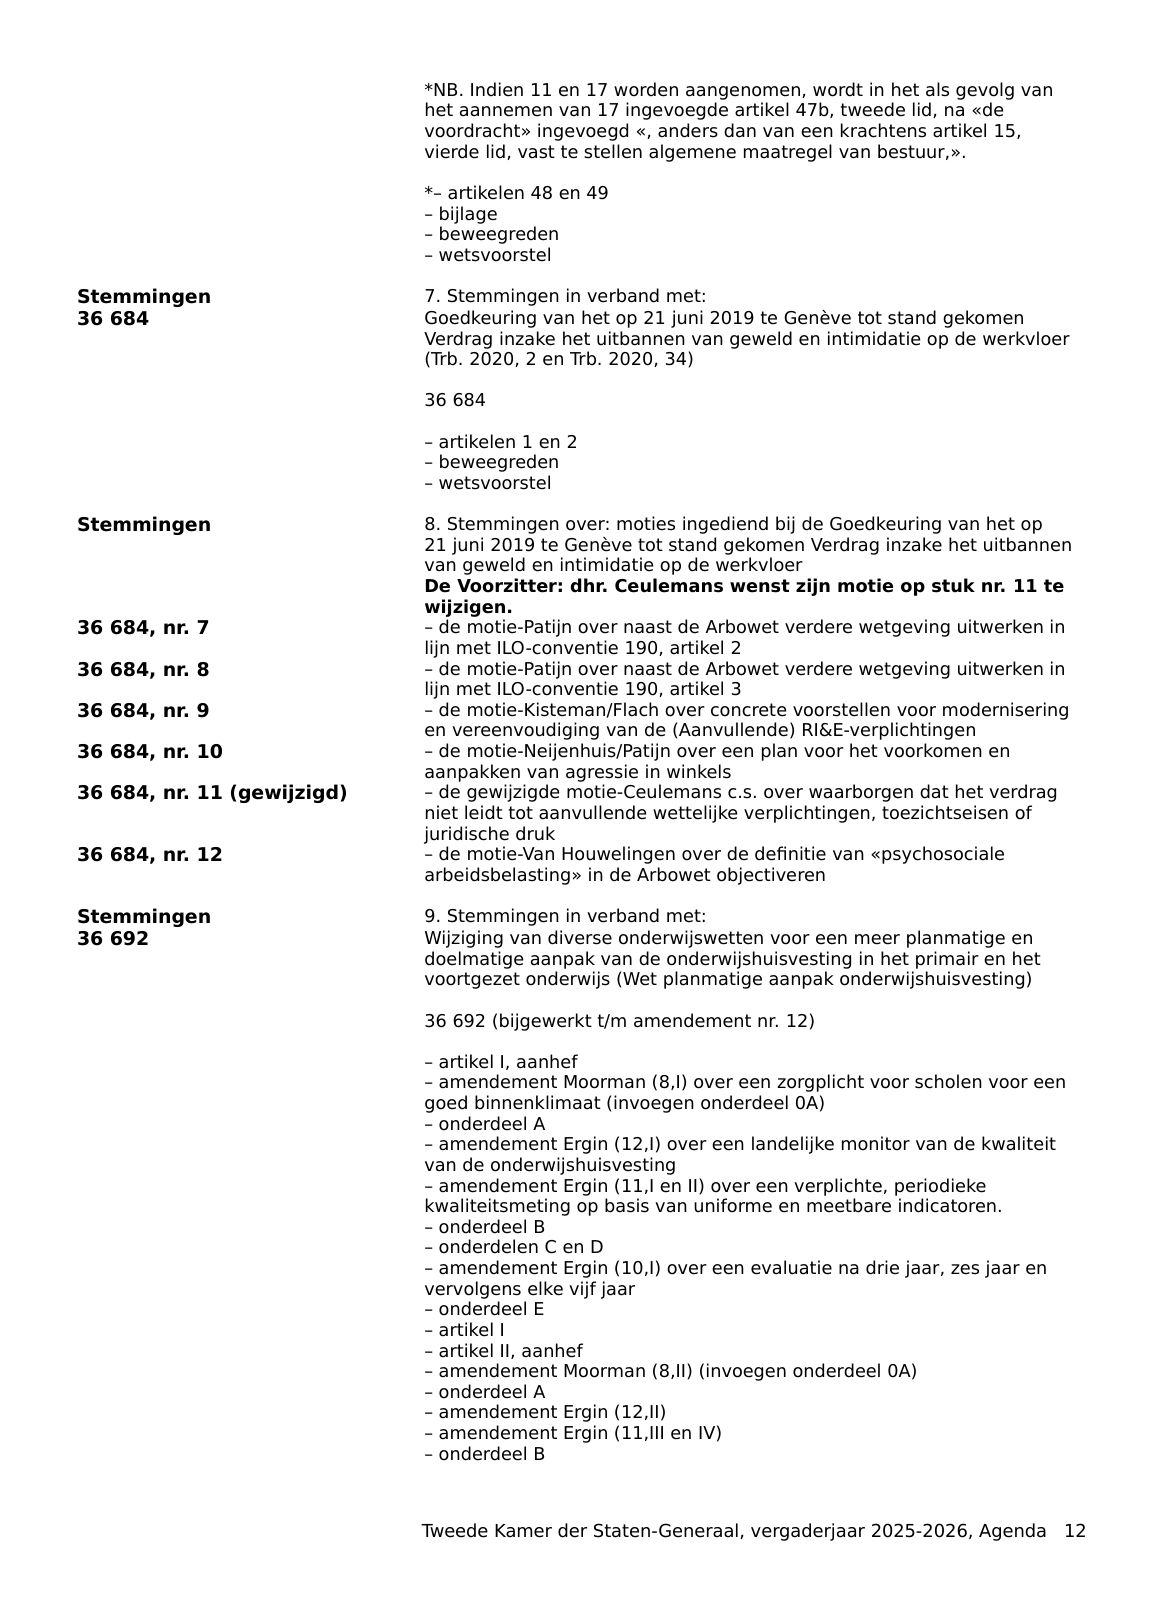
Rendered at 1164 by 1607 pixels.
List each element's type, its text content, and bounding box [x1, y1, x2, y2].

table_cell De Voorzitter: dhr. Ceulemans wenst zijn motie op stuk nr. 11 te wijzigen. [418, 576, 1087, 617]
table_cell Goedkeuring van het op 21 juni 2019 te Genève tot stand gekomen Verdrag inzake het uitbannen van geweld en intimidatie op de werkvloer (Trb. 2020, 2 en Trb. 2020, 34) [418, 308, 1087, 370]
table_cell [401, 659, 418, 700]
table_cell [77, 59, 401, 80]
table_cell [77, 1403, 401, 1423]
table_cell – amendement Ergin (12,I) over een landelijke monitor van de kwaliteit van de onderwijshuisvesting [418, 1134, 1087, 1176]
table_cell [401, 1073, 418, 1114]
table_cell [77, 1361, 401, 1382]
table_cell [77, 1073, 401, 1114]
table_cell [77, 411, 401, 432]
table_cell [401, 928, 418, 990]
table_cell [418, 59, 1087, 80]
table_cell 9. Stemmingen in verband met: [418, 906, 1087, 928]
table_cell [401, 286, 418, 308]
table_cell Stemmingen [77, 514, 401, 576]
table_cell [77, 576, 401, 617]
table_cell [77, 1423, 401, 1444]
table_cell [401, 265, 418, 286]
table_cell [401, 473, 418, 493]
table_cell [401, 1361, 418, 1382]
table_cell [77, 1114, 401, 1134]
table_cell [401, 1444, 418, 1464]
table_cell [418, 370, 1087, 390]
table_cell – amendement Ergin (12,II) [418, 1403, 1087, 1423]
table_cell – onderdelen C en D [418, 1238, 1087, 1258]
table_cell [401, 1258, 418, 1299]
table_cell [77, 885, 401, 906]
table_cell [401, 782, 418, 844]
table_cell – de motie-Neijenhuis/Patijn over een plan voor het voorkomen en aanpakken van agressie in winkels [418, 741, 1087, 782]
table_cell – wetsvoorstel [418, 473, 1087, 493]
table_cell [77, 1299, 401, 1320]
table_cell [77, 370, 401, 390]
table_cell [401, 245, 418, 265]
table_cell [401, 224, 418, 245]
table_cell [77, 990, 401, 1011]
table_cell [401, 1052, 418, 1072]
table_cell [401, 1031, 418, 1052]
table_cell [77, 1444, 401, 1464]
table_cell [77, 1382, 401, 1402]
table_cell 36 684, nr. 7 [77, 617, 401, 658]
table_cell 7. Stemmingen in verband met: [418, 286, 1087, 308]
table_cell – onderdeel B [418, 1217, 1087, 1237]
table_cell [77, 162, 401, 183]
table_cell – onderdeel E [418, 1299, 1087, 1320]
table_cell [401, 59, 418, 80]
table_cell *NB. Indien 11 en 17 worden aangenomen, wordt in het als gevolg van het aannemen van 17 ingevoegde artikel 47b, tweede lid, na «de voordracht» ingevoegd «, anders dan van een krachtens artikel 15, vierde lid, vast te stellen algemene maatregel van bestuur,». [418, 80, 1087, 162]
table_cell [418, 990, 1087, 1011]
table_cell [77, 1134, 401, 1176]
table_cell [77, 80, 401, 162]
table_cell [418, 494, 1087, 514]
table_cell [401, 1238, 418, 1258]
table_cell – de motie-Patijn over naast de Arbowet verdere wetgeving uitwerken in lijn met ILO-conventie 190, artikel 2 [418, 617, 1087, 658]
table_cell [77, 1011, 401, 1031]
table_cell [401, 741, 418, 782]
table_cell [77, 1341, 401, 1361]
table_cell – onderdeel A [418, 1382, 1087, 1402]
table_cell [77, 452, 401, 473]
table_cell [401, 432, 418, 452]
table_cell [401, 514, 418, 576]
table_cell Wijziging van diverse onderwijswetten voor een meer planmatige en doelmatige aanpak van de onderwijshuisvesting in het primair en het voortgezet onderwijs (Wet planmatige aanpak onderwijshuisvesting) [418, 928, 1087, 990]
table_cell [418, 411, 1087, 432]
table_cell [77, 494, 401, 514]
table_cell [77, 265, 401, 286]
table_cell – amendement Ergin (10,I) over een evaluatie na drie jaar, zes jaar en vervolgens elke vijf jaar [418, 1258, 1087, 1299]
table_cell [401, 411, 418, 432]
table_cell – amendement Ergin (11,III en IV) [418, 1423, 1087, 1444]
table_cell [401, 844, 418, 885]
table_cell [401, 390, 418, 411]
table_cell – amendement Moorman (8,II) (invoegen onderdeel 0A) [418, 1361, 1087, 1382]
table_cell [401, 885, 418, 906]
table_cell – de motie-Kisteman/Flach over concrete voorstellen voor modernisering en vereenvoudiging van de (Aanvullende) RI&E-verplichtingen [418, 700, 1087, 741]
table_cell – de motie-Patijn over naast de Arbowet verdere wetgeving uitwerken in lijn met ILO-conventie 190, artikel 3 [418, 659, 1087, 700]
table_cell [77, 1052, 401, 1072]
table_cell [77, 245, 401, 265]
table_cell [418, 1031, 1087, 1052]
table_cell – artikel II, aanhef [418, 1341, 1087, 1361]
table_cell [401, 1423, 418, 1444]
table_cell – bijlage [418, 204, 1087, 224]
table_cell – onderdeel B [418, 1444, 1087, 1464]
table_cell – artikel I, aanhef [418, 1052, 1087, 1072]
table_cell [401, 80, 418, 162]
table_cell [401, 700, 418, 741]
table_cell 36 684, nr. 12 [77, 844, 401, 885]
table_cell 36 684 [418, 390, 1087, 411]
table_cell [77, 183, 401, 203]
table_cell 8. Stemmingen over: moties ingediend bij de Goedkeuring van het op 21 juni 2019 te Genève tot stand gekomen Verdrag inzake het uitbannen van geweld en intimidatie op de werkvloer [418, 514, 1087, 576]
table_cell 36 692 [77, 928, 401, 990]
table_cell Stemmingen [77, 286, 401, 308]
table_cell – amendement Ergin (11,I en II) over een verplichte, periodieke kwaliteitsmeting op basis van uniforme en meetbare indicatoren. [418, 1176, 1087, 1217]
table_cell – amendement Moorman (8,I) over een zorgplicht voor scholen voor een goed binnenklimaat (invoegen onderdeel 0A) [418, 1073, 1087, 1114]
table_cell [401, 1403, 418, 1423]
table_cell [77, 390, 401, 411]
table_cell – beweegreden [418, 452, 1087, 473]
table_cell [77, 1176, 401, 1217]
table_cell [401, 183, 418, 203]
table_cell [77, 204, 401, 224]
table_cell [77, 1031, 401, 1052]
table_cell [77, 1258, 401, 1299]
table_cell [77, 473, 401, 493]
table_cell – onderdeel A [418, 1114, 1087, 1134]
table_cell – de gewijzigde motie-Ceulemans c.s. over waarborgen dat het verdrag niet leidt tot aanvullende wettelijke verplichtingen, toezichtseisen of juridische druk [418, 782, 1087, 844]
table_cell 36 684, nr. 10 [77, 741, 401, 782]
table_cell [401, 370, 418, 390]
table_cell [77, 432, 401, 452]
table_cell [418, 885, 1087, 906]
table_cell [401, 204, 418, 224]
table_cell 36 684, nr. 11 (gewijzigd) [77, 782, 401, 844]
table_cell [401, 1176, 418, 1217]
table_cell [401, 1341, 418, 1361]
table_cell [401, 576, 418, 617]
table_cell [401, 494, 418, 514]
table_cell [401, 162, 418, 183]
table_cell [401, 906, 418, 928]
table_cell [401, 308, 418, 370]
table_cell [401, 990, 418, 1011]
table_cell – de motie-Van Houwelingen over de definitie van «psychosociale arbeidsbelasting» in de Arbowet objectiveren [418, 844, 1087, 885]
table_cell [401, 617, 418, 658]
table_cell [401, 452, 418, 473]
table_cell [401, 1320, 418, 1341]
table_cell [77, 224, 401, 245]
table_cell 36 692 (bijgewerkt t/m amendement nr. 12) [418, 1011, 1087, 1031]
table_cell – beweegreden [418, 224, 1087, 245]
table_cell [401, 1217, 418, 1237]
table_cell [77, 1217, 401, 1237]
table_cell 36 684, nr. 8 [77, 659, 401, 700]
table_cell [401, 1382, 418, 1402]
table_cell 36 684, nr. 9 [77, 700, 401, 741]
table_cell [401, 1299, 418, 1320]
table_cell 36 684 [77, 308, 401, 370]
table_cell [401, 1114, 418, 1134]
table_cell [401, 1011, 418, 1031]
table_cell *– artikelen 48 en 49 [418, 183, 1087, 203]
table_cell – wetsvoorstel [418, 245, 1087, 265]
table_cell [77, 1320, 401, 1341]
table_cell – artikelen 1 en 2 [418, 432, 1087, 452]
table_cell Stemmingen [77, 906, 401, 928]
table_cell – artikel I [418, 1320, 1087, 1341]
table_cell [77, 1238, 401, 1258]
table_cell [418, 265, 1087, 286]
table_cell [418, 162, 1087, 183]
table_cell [401, 1134, 418, 1176]
